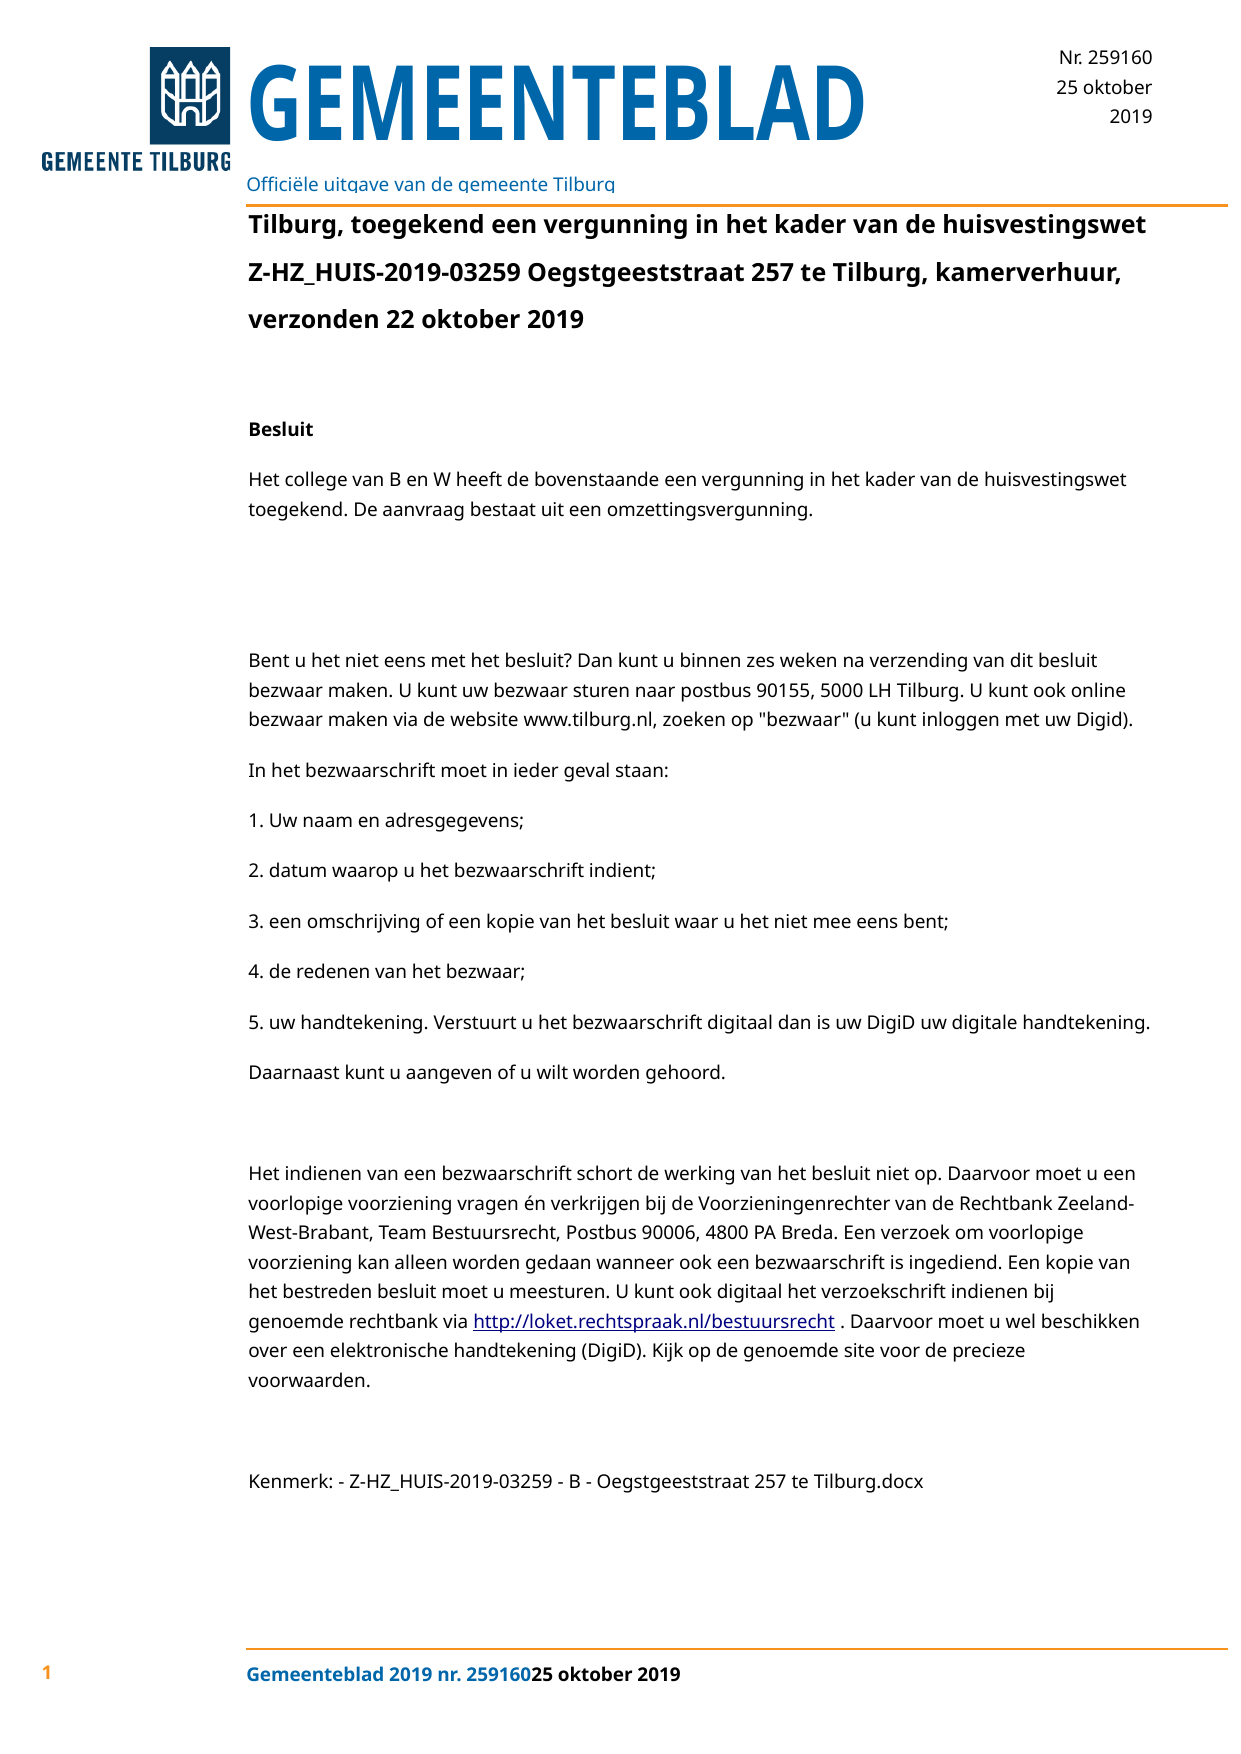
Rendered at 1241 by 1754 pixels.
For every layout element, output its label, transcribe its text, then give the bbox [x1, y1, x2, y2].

text 2. datum waarop u het bezwaarschrift indient; [248, 858, 1152, 883]
text Tilburg, toegekend een vergunning in het kader van de huisvestingswet Z-HZ_HUIS-2019-03259 Oegstgeeststraat 257 te Tilburg, kamerverhuur, verzonden 22 oktober 2019 [248, 207, 1152, 336]
text Daarnaast kunt u aangeven of u wilt worden gehoord. [248, 1059, 1152, 1085]
text 5. uw handtekening. Verstuurt u het bezwaarschrift digitaal dan is uw DigiD uw digitale handtekening. [248, 1009, 1152, 1034]
text Het indienen van een bezwaarschrift schort de werking van het besluit niet op. Daarvoor moet u een voorlopige voorziening vragen én verkrijgen bij de Voorzieningenrechter van de Rechtbank Zeeland-West-Brabant, Team Bestuursrecht, Postbus 90006, 4800 PA Breda. Een verzoek om voorlopige voorziening kan alleen worden gedaan wanneer ook een bezwaarschrift is ingediend. Een kopie van het bestreden besluit moet u meesturen. U kunt ook digitaal het verzoekschrift indienen bij genoemde rechtbank via http://loket.rechtspraak.nl/bestuursrecht . Daarvoor moet u wel beschikken over een elektronische handtekening (DigiD). Kijk op de genoemde site voor de precieze voorwaarden. [248, 1160, 1152, 1393]
text 1. Uw naam en adresgegevens; [248, 807, 1152, 833]
text 4. de redenen van het bezwaar; [248, 958, 1152, 984]
picture [41, 47, 231, 172]
text Het college van B en W heeft de bovenstaande een vergunning in het kader van de huisvestingswet toegekend. De aanvraag bestaat uit een omzettingsvergunning. [248, 466, 1152, 522]
text 3. een omschrijving of een kopie van het besluit waar u het niet mee eens bent; [248, 908, 1152, 934]
text Kenmerk: - Z-HZ_HUIS-2019-03259 - B - Oegstgeeststraat 257 te Tilburg.docx [248, 1468, 1152, 1494]
text Bent u het niet eens met het besluit? Dan kunt u binnen zes weken na verzending van dit besluit bezwaar maken. U kunt uw bezwaar sturen naar postbus 90155, 5000 LH Tilburg. U kunt ook online bezwaar maken via de website www.tilburg.nl, zoeken op "bezwaar" (u kunt inloggen met uw Digid). [248, 647, 1152, 732]
text Besluit [248, 416, 1152, 442]
text In het bezwaarschrift moet in ieder geval staan: [248, 757, 1152, 782]
